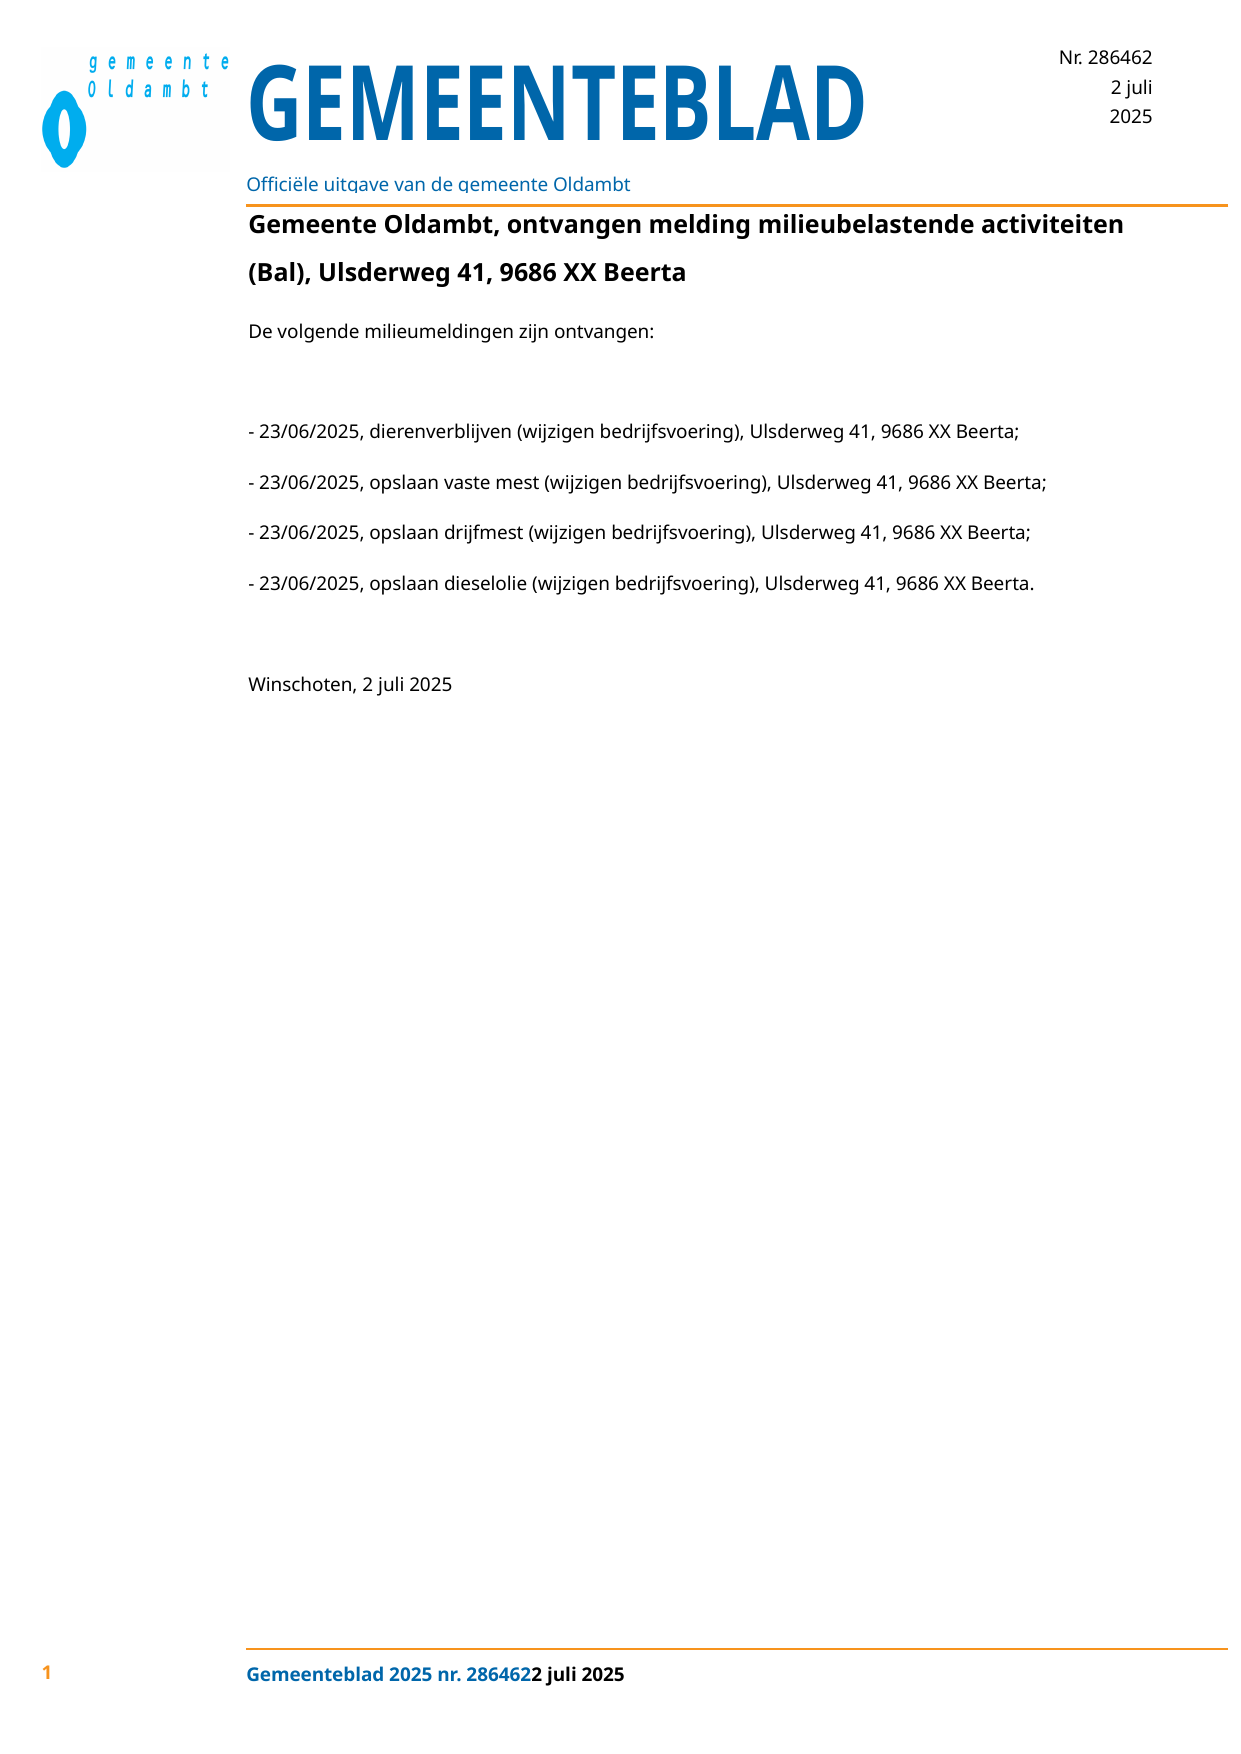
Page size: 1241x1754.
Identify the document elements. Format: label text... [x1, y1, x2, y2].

text De volgende milieumeldingen zijn ontvangen: [248, 318, 1152, 344]
text - 23/06/2025, dierenverblijven (wijzigen bedrijfsvoering), Ulsderweg 41, 9686 XX Beerta; [248, 419, 1152, 444]
text - 23/06/2025, opslaan drijfmest (wijzigen bedrijfsvoering), Ulsderweg 41, 9686 XX Beerta; [248, 519, 1152, 545]
picture [41, 47, 231, 172]
text - 23/06/2025, opslaan dieselolie (wijzigen bedrijfsvoering), Ulsderweg 41, 9686 XX Beerta. [248, 570, 1152, 596]
text - 23/06/2025, opslaan vaste mest (wijzigen bedrijfsvoering), Ulsderweg 41, 9686 XX Beerta; [248, 469, 1152, 495]
text Winschoten, 2 juli 2025 [248, 671, 1152, 697]
text Gemeente Oldambt, ontvangen melding milieubelastende activiteiten (Bal), Ulsderweg 41, 9686 XX Beerta [248, 207, 1152, 288]
